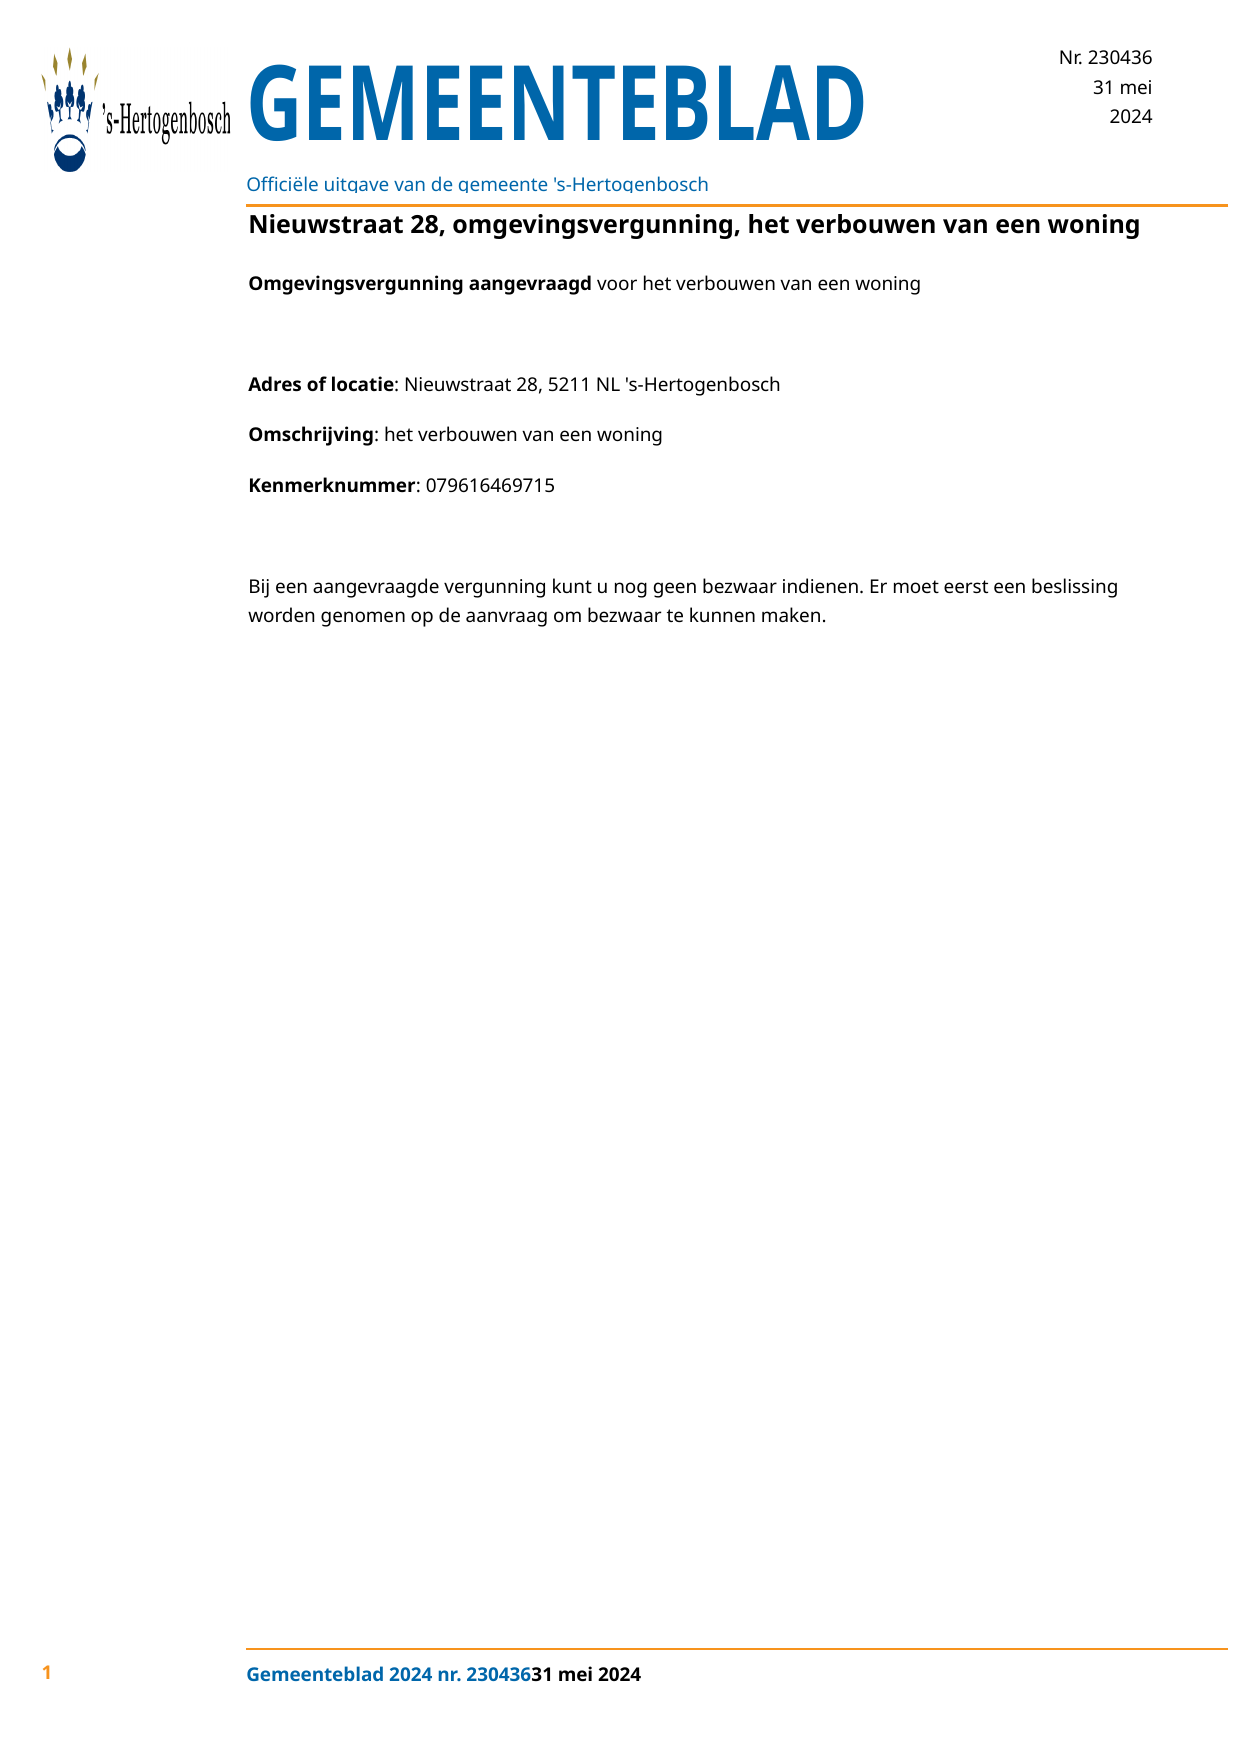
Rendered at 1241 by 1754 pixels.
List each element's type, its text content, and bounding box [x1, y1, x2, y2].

text Adres of locatie: Nieuwstraat 28, 5211 NL 's-Hertogenbosch [248, 371, 1152, 397]
picture [41, 47, 231, 172]
text Nieuwstraat 28, omgevingsvergunning, het verbouwen van een woning [248, 207, 1152, 241]
text Bij een aangevraagde vergunning kunt u nog geen bezwaar indienen. Er moet eerst een beslissing worden genomen op de aanvraag om bezwaar te kunnen maken. [248, 573, 1152, 628]
text Omschrijving: het verbouwen van een woning [248, 422, 1152, 447]
text Kenmerknummer: 079616469715 [248, 472, 1152, 498]
text Omgevingsvergunning aangevraagd voor het verbouwen van een woning [248, 270, 1152, 296]
